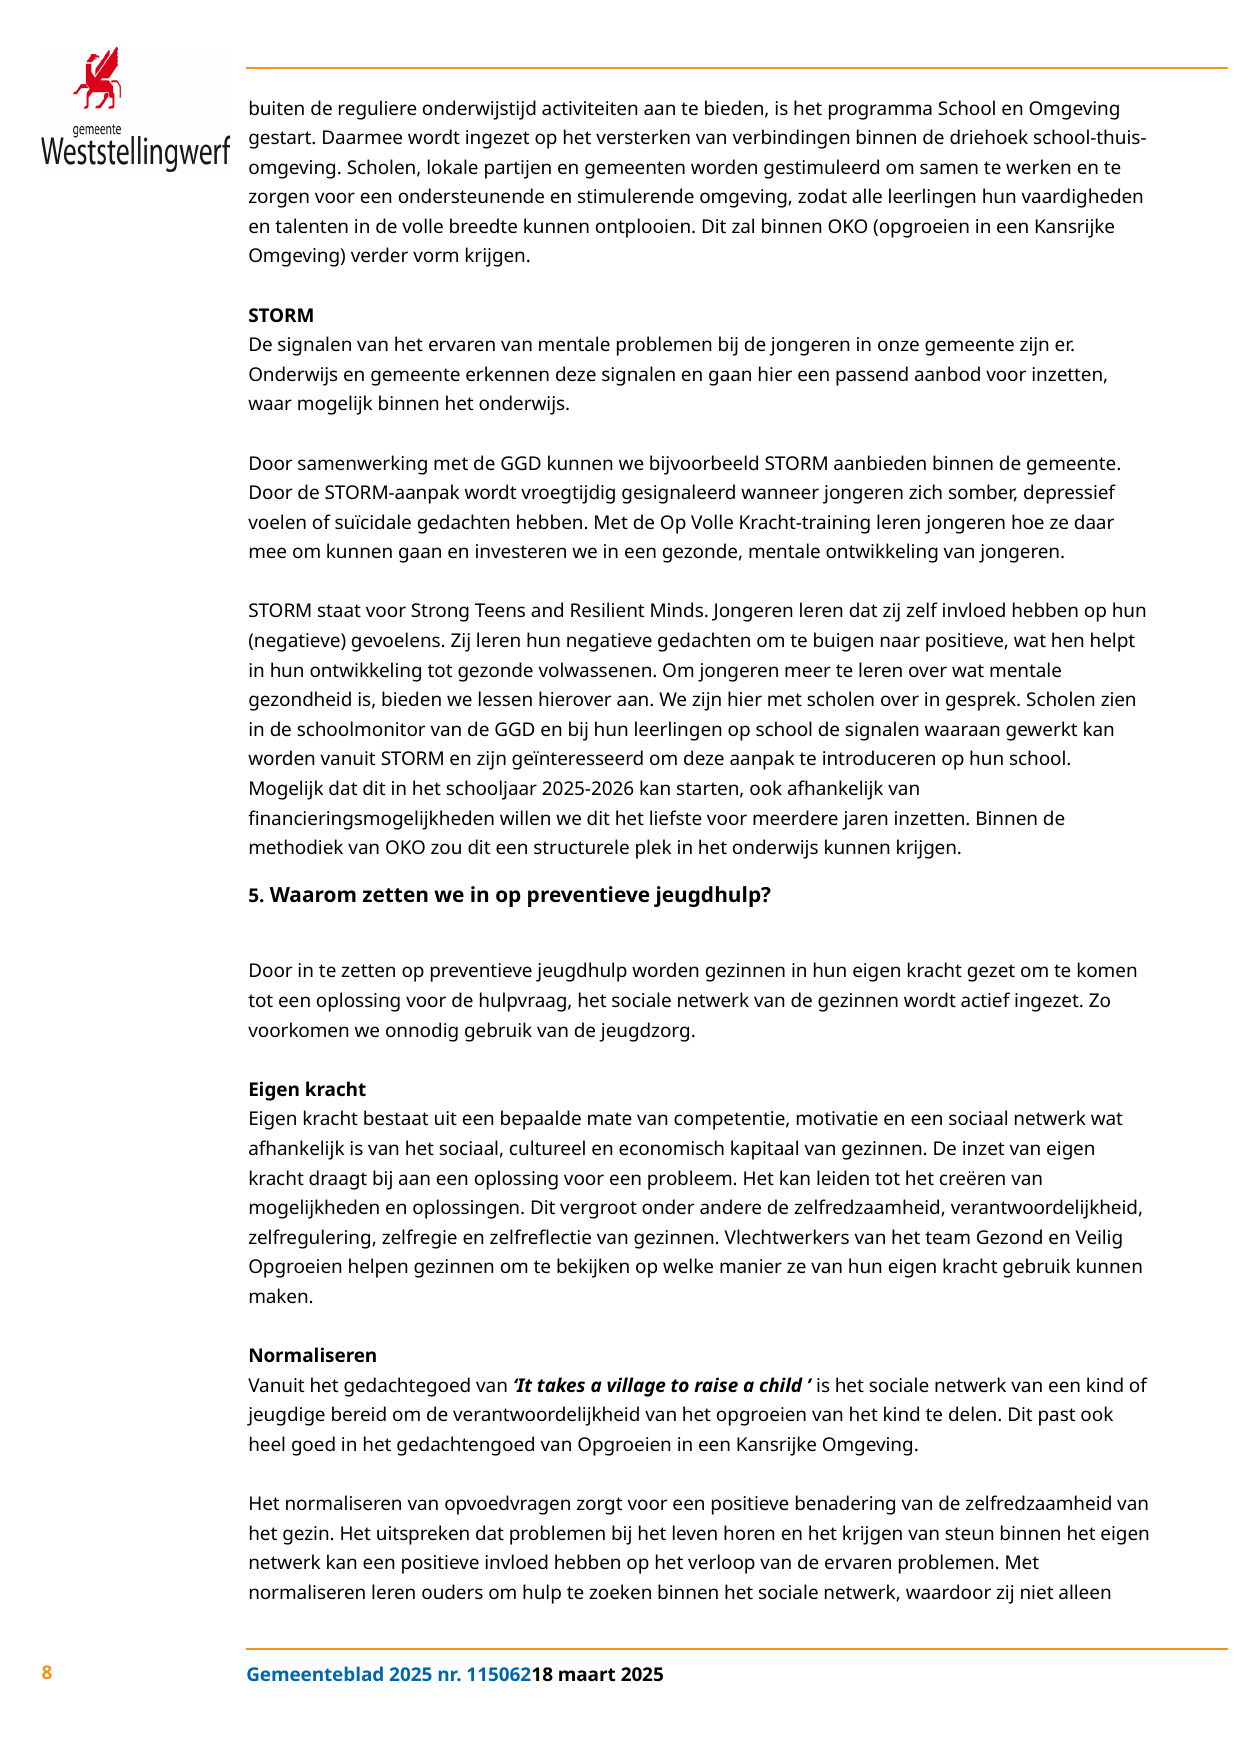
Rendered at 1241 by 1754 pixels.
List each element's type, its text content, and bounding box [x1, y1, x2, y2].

text Door in te zetten op preventieve jeugdhulp worden gezinnen in hun eigen kracht gezet om te komen tot een oplossing voor de hulpvraag, het sociale netwerk van de gezinnen wordt actief ingezet. Zo voorkomen we onnodig gebruik van de jeugdzorg. [248, 958, 1152, 1043]
text De signalen van het ervaren van mentale problemen bij de jongeren in onze gemeente zijn er. Onderwijs en gemeente erkennen deze signalen en gaan hier een passend aanbod voor inzetten, waar mogelijk binnen het onderwijs. [248, 331, 1152, 416]
picture [41, 47, 231, 172]
text Eigen kracht bestaat uit een bepaalde mate van competentie, motivatie en een sociaal netwerk wat afhankelijk is van het sociaal, cultureel en economisch kapitaal van gezinnen. De inzet van eigen kracht draagt bij aan een oplossing voor een probleem. Het kan leiden tot het creëren van mogelijkheden en oplossingen. Dit vergroot onder andere de zelfredzaamheid, verantwoordelijkheid, zelfregulering, zelfregie en zelfreflectie van gezinnen. Vlechtwerkers van het team Gezond en Veilig Opgroeien helpen gezinnen om te bekijken op welke manier ze van hun eigen kracht gebruik kunnen maken. [248, 1106, 1152, 1309]
text Door samenwerking met de GGD kunnen we bijvoorbeeld STORM aanbieden binnen de gemeente. Door de STORM-aanpak wordt vroegtijdig gesignaleerd wanneer jongeren zich somber, depressief voelen of suïcidale gedachten hebben. Met de Op Volle Kracht-training leren jongeren hoe ze daar mee om kunnen gaan en investeren we in een gezonde, mentale ontwikkeling van jongeren. [248, 450, 1152, 564]
text STORM [248, 302, 1152, 328]
text STORM staat voor Strong Teens and Resilient Minds. Jongeren leren dat zij zelf invloed hebben op hun (negatieve) gevoelens. Zij leren hun negatieve gedachten om te buigen naar positieve, wat hen helpt in hun ontwikkeling tot gezonde volwassenen. Om jongeren meer te leren over wat mentale gezondheid is, bieden we lessen hierover aan. We zijn hier met scholen over in gesprek. Scholen zien in de schoolmonitor van de GGD en bij hun leerlingen op school de signalen waaraan gewerkt kan worden vanuit STORM en zijn geïnteresseerd om deze aanpak te introduceren op hun school. Mogelijk dat dit in het schooljaar 2025-2026 kan starten, ook afhankelijk van financieringsmogelijkheden willen we dit het liefste voor meerdere jaren inzetten. Binnen de methodiek van OKO zou dit een structurele plek in het onderwijs kunnen krijgen. [248, 598, 1152, 860]
text Het normaliseren van opvoedvragen zorgt voor een positieve benadering van de zelfredzaamheid van het gezin. Het uitspreken dat problemen bij het leven horen en het krijgen van steun binnen het eigen netwerk kan een positieve invloed hebben op het verloop van de ervaren problemen. Met normaliseren leren ouders om hulp te zoeken binnen het sociale netwerk, waardoor zij niet alleen [248, 1490, 1152, 1605]
text 5. Waarom zetten we in op preventieve jeugdhulp? [248, 880, 1152, 908]
text Vanuit het gedachtegoed van ‘It takes a village to raise a child ’ is het sociale netwerk van een kind of jeugdige bereid om de verantwoordelijkheid van het opgroeien van het kind te delen. Dit past ook heel goed in het gedachtengoed van Opgroeien in een Kansrijke Omgeving. [248, 1372, 1152, 1457]
text Eigen kracht [248, 1076, 1152, 1102]
text buiten de reguliere onderwijstijd activiteiten aan te bieden, is het programma School en Omgeving gestart. Daarmee wordt ingezet op het versterken van verbindingen binnen de driehoek school-thuis-omgeving. Scholen, lokale partijen en gemeenten worden gestimuleerd om samen te werken en te zorgen voor een ondersteunende en stimulerende omgeving, zodat alle leerlingen hun vaardigheden en talenten in de volle breedte kunnen ontplooien. Dit zal binnen OKO (opgroeien in een Kansrijke Omgeving) verder vorm krijgen. [248, 95, 1152, 268]
text Normaliseren [248, 1342, 1152, 1368]
